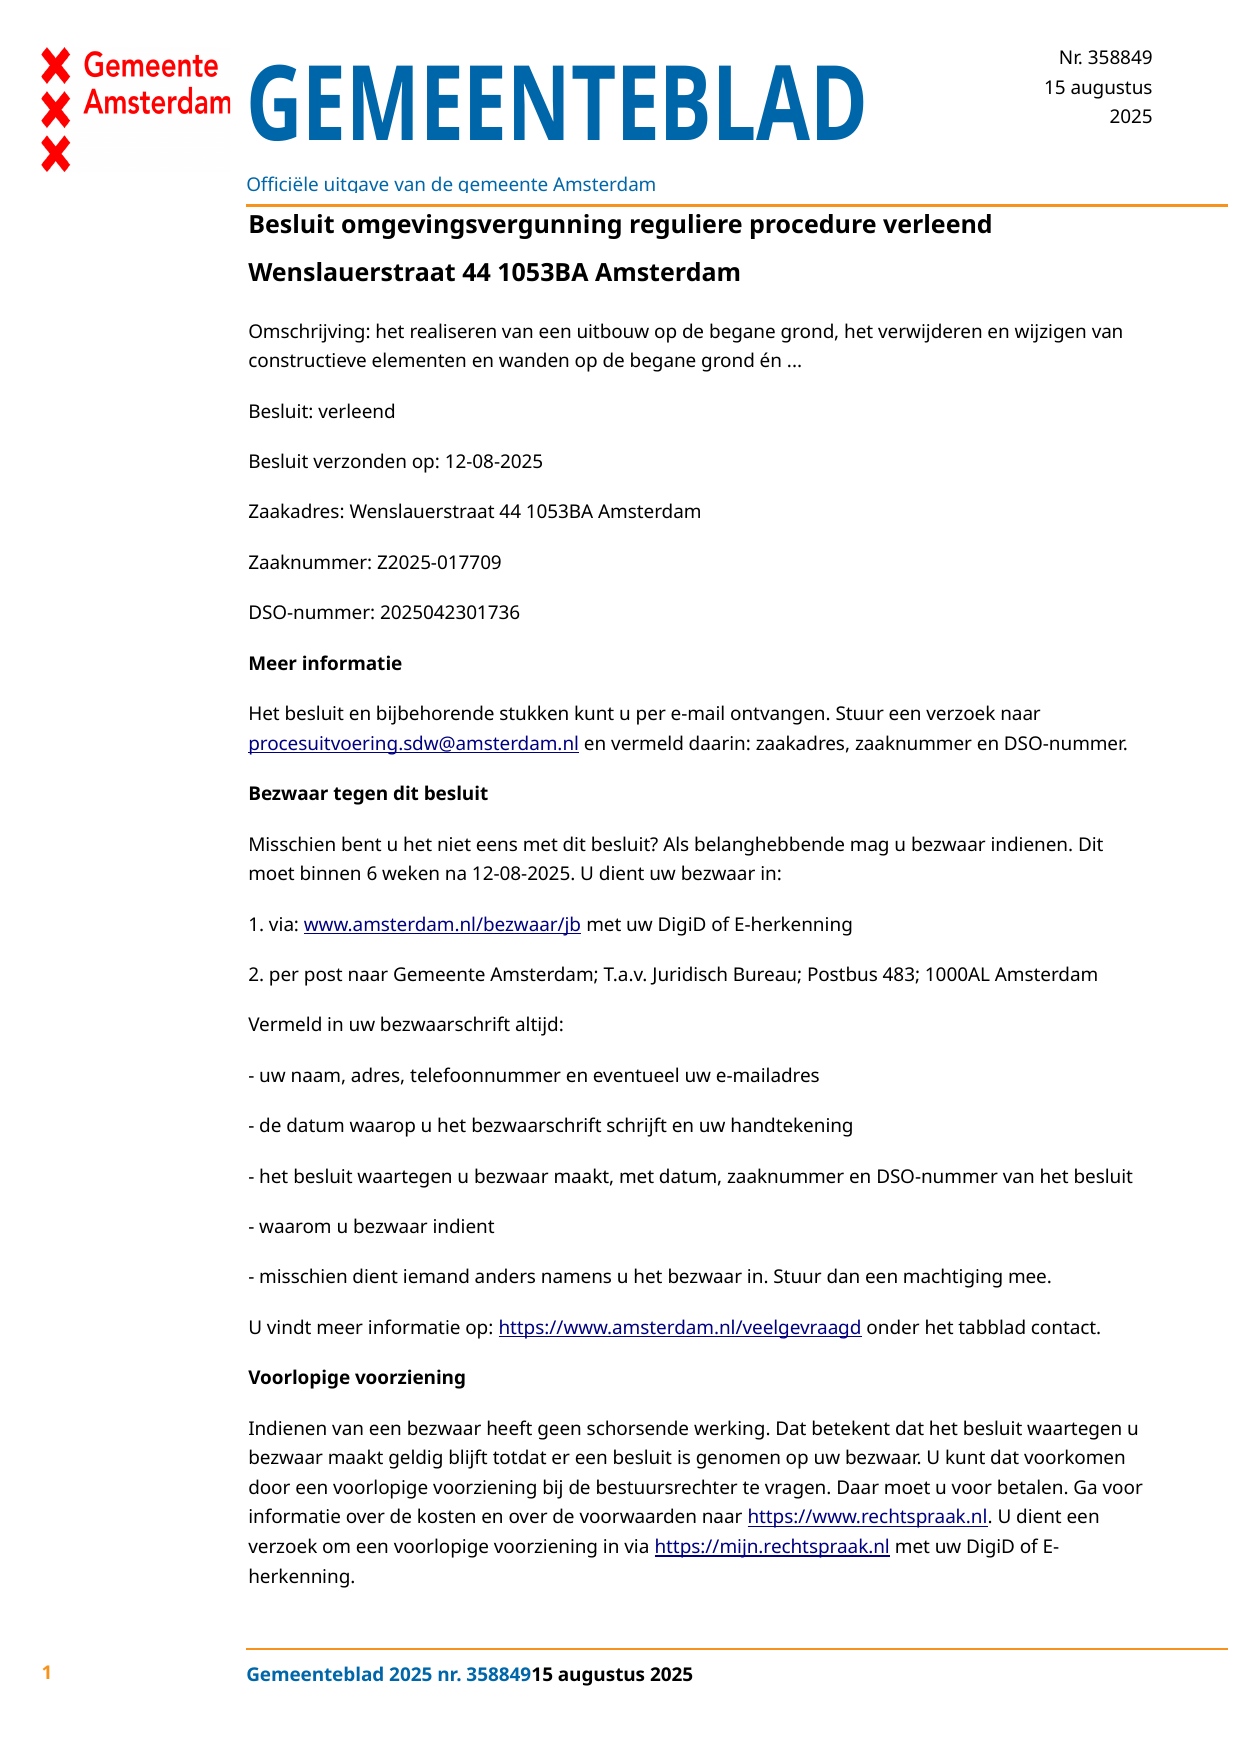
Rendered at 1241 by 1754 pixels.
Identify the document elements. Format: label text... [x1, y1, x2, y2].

text Besluit verzonden op: 12-08-2025 [248, 448, 1152, 474]
text Zaakadres: Wenslauerstraat 44 1053BA Amsterdam [248, 499, 1152, 524]
text Indienen van een bezwaar heeft geen schorsende werking. Dat betekent dat het besluit waartegen u bezwaar maakt geldig blijft totdat er een besluit is genomen op uw bezwaar. U kunt dat voorkomen door een voorlopige voorziening bij de bestuursrechter te vragen. Daar moet u voor betalen. Ga voor informatie over de kosten en over de voorwaarden naar https://www.rechtspraak.nl. U dient een verzoek om een voorlopige voorziening in via https://mijn.rechtspraak.nl met uw DigiD of E-herkenning. [248, 1415, 1152, 1589]
picture [41, 47, 231, 172]
text Zaaknummer: Z2025-017709 [248, 549, 1152, 575]
text U vindt meer informatie op: https://www.amsterdam.nl/veelgevraagd onder het tabblad contact. [248, 1314, 1152, 1340]
text Besluit: verleend [248, 398, 1152, 424]
text - uw naam, adres, telefoonnummer en eventueel uw e-mailadres [248, 1062, 1152, 1088]
text Omschrijving: het realiseren van een uitbouw op de begane grond, het verwijderen en wijzigen van constructieve elementen en wanden op de begane grond én ... [248, 318, 1152, 373]
text - de datum waarop u het bezwaarschrift schrijft en uw handtekening [248, 1112, 1152, 1138]
text Bezwaar tegen dit besluit [248, 780, 1152, 806]
text Voorlopige voorziening [248, 1364, 1152, 1390]
text DSO-nummer: 2025042301736 [248, 599, 1152, 625]
text 2. per post naar Gemeente Amsterdam; T.a.v. Juridisch Bureau; Postbus 483; 1000AL Amsterdam [248, 961, 1152, 987]
text - waarom u bezwaar indient [248, 1213, 1152, 1239]
text Misschien bent u het niet eens met dit besluit? Als belanghebbende mag u bezwaar indienen. Dit moet binnen 6 weken na 12-08-2025. U dient uw bezwaar in: [248, 831, 1152, 886]
text Meer informatie [248, 650, 1152, 676]
text Vermeld in uw bezwaarschrift altijd: [248, 1012, 1152, 1037]
text 1. via: www.amsterdam.nl/bezwaar/jb met uw DigiD of E-herkenning [248, 911, 1152, 937]
text - het besluit waartegen u bezwaar maakt, met datum, zaaknummer en DSO-nummer van het besluit [248, 1163, 1152, 1189]
text Besluit omgevingsvergunning reguliere procedure verleend Wenslauerstraat 44 1053BA Amsterdam [248, 207, 1152, 288]
text - misschien dient iemand anders namens u het bezwaar in. Stuur dan een machtiging mee. [248, 1264, 1152, 1289]
text Het besluit en bijbehorende stukken kunt u per e-mail ontvangen. Stuur een verzoek naar procesuitvoering.sdw@amsterdam.nl en vermeld daarin: zaakadres, zaaknummer en DSO-nummer. [248, 700, 1152, 756]
